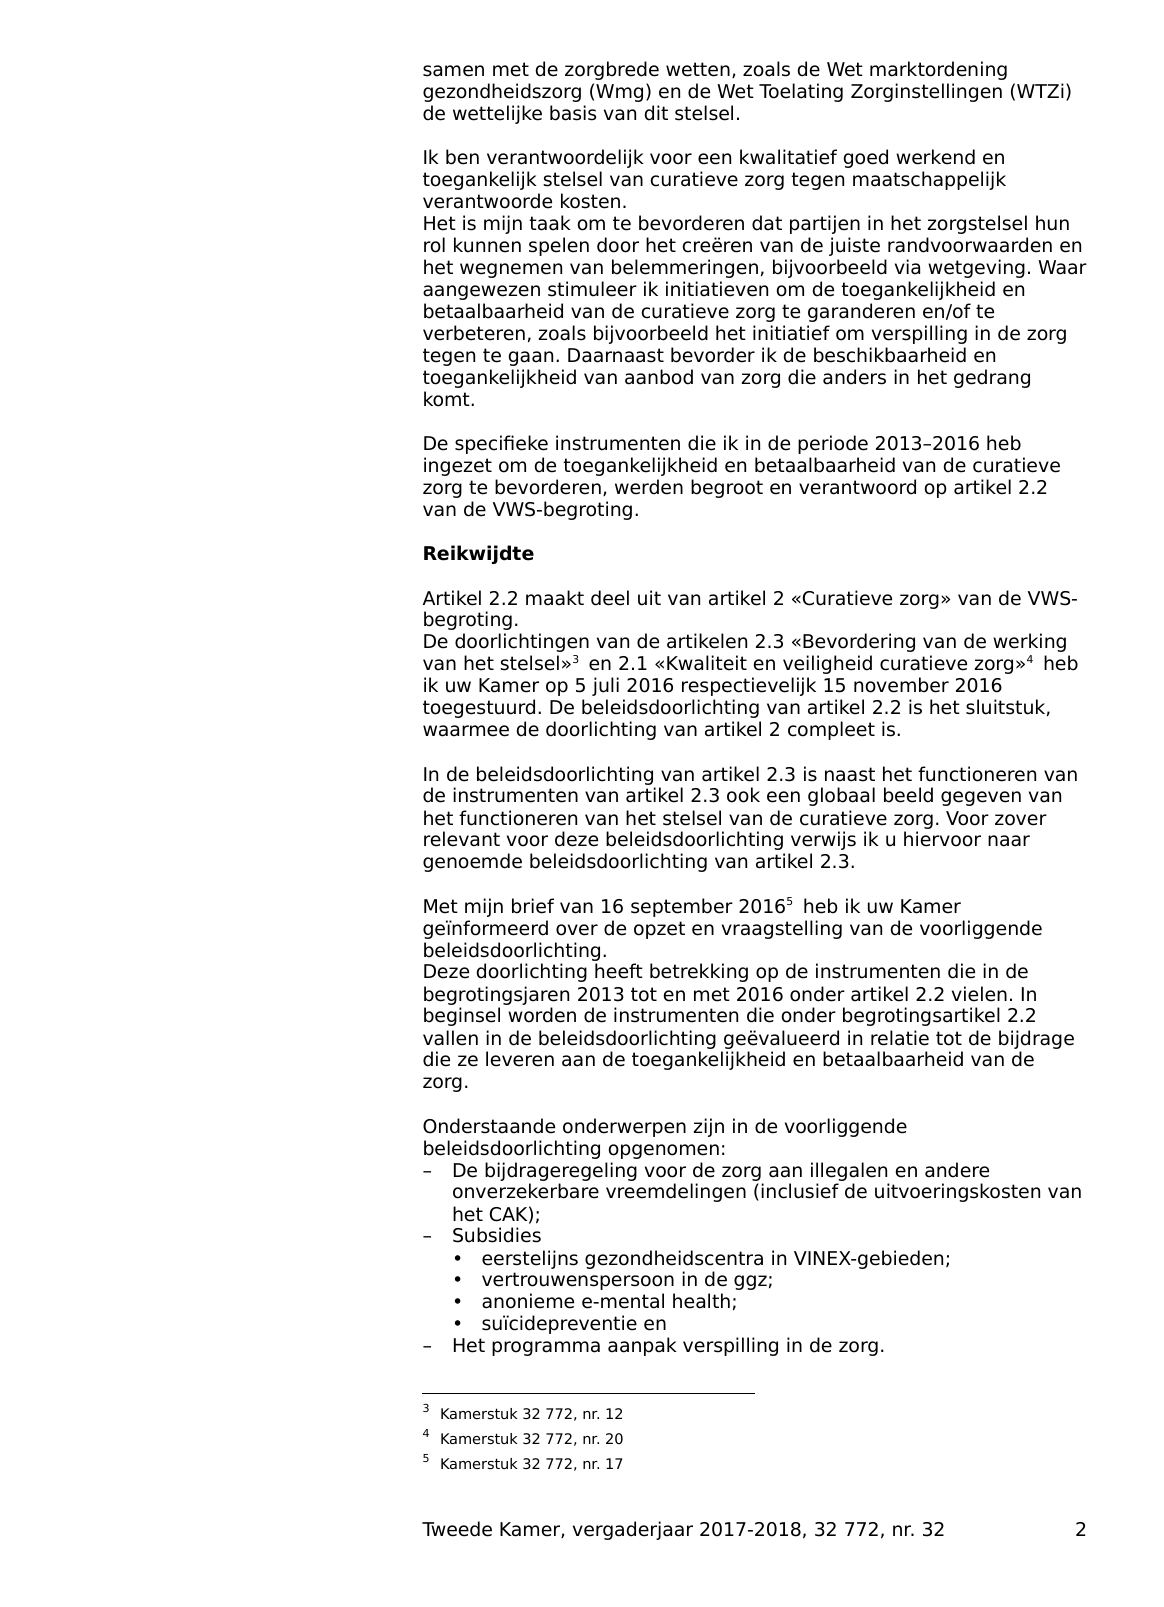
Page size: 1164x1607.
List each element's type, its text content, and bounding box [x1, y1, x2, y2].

text • anonieme e-mental health; [452, 1291, 1087, 1313]
subtitle Reikwijdte [422, 543, 1087, 565]
text samen met de zorgbrede wetten, zoals de Wet marktordening gezondheidszorg (Wmg) en de Wet Toelating Zorginstellingen (WTZi) de wettelijke basis van dit stelsel. [422, 59, 1087, 125]
text Het is mijn taak om te bevorderen dat partijen in het zorgstelsel hun rol kunnen spelen door het creëren van de juiste randvoorwaarden en het wegnemen van belemmeringen, bijvoorbeeld via wetgeving. Waar aangewezen stimuleer ik initiatieven om de toegankelijkheid en betaalbaarheid van de curatieve zorg te garanderen en/of te verbeteren, zoals bijvoorbeeld het initiatief om verspilling in de zorg tegen te gaan. Daarnaast bevorder ik de beschikbaarheid en toegankelijkheid van aanbod van zorg die anders in het gedrang komt. [422, 213, 1087, 411]
text • suïcidepreventie en [452, 1313, 1087, 1335]
text Artikel 2.2 maakt deel uit van artikel 2 «Curatieve zorg» van de VWS-begroting. [422, 587, 1087, 631]
text Kamerstuk 32 772, nr. 20 [422, 1427, 1087, 1449]
text • vertrouwenspersoon in de ggz; [452, 1269, 1087, 1291]
text Kamerstuk 32 772, nr. 12 [422, 1402, 1087, 1424]
text – Het programma aanpak verspilling in de zorg. [422, 1335, 1087, 1357]
text De doorlichtingen van de artikelen 2.3 «Bevordering van de werking van het stelsel» en 2.1 «Kwaliteit en veiligheid curatieve zorg» heb ik uw Kamer op 5 juli 2016 respectievelijk 15 november 2016 toegestuurd. De beleidsdoorlichting van artikel 2.2 is het sluitstuk, waarmee de doorlichting van artikel 2 compleet is. [422, 631, 1087, 741]
text Met mijn brief van 16 september 2016 heb ik uw Kamer geïnformeerd over de opzet en vraagstelling van de voorliggende beleidsdoorlichting. [422, 896, 1087, 961]
text Kamerstuk 32 772, nr. 17 [422, 1452, 1087, 1474]
text Ik ben verantwoordelijk voor een kwalitatief goed werkend en toegankelijk stelsel van curatieve zorg tegen maatschappelijk verantwoorde kosten. [422, 147, 1087, 213]
text • eerstelijns gezondheidscentra in VINEX-gebieden; [452, 1247, 1087, 1269]
text Onderstaande onderwerpen zijn in de voorliggende beleidsdoorlichting opgenomen: [422, 1116, 1087, 1159]
text Deze doorlichting heeft betrekking op de instrumenten die in de begrotingsjaren 2013 tot en met 2016 onder artikel 2.2 vielen. In beginsel worden de instrumenten die onder begrotingsartikel 2.2 vallen in de beleidsdoorlichting geëvalueerd in relatie tot de bijdrage die ze leveren aan de toegankelijkheid en betaalbaarheid van de zorg. [422, 961, 1087, 1093]
text – De bijdrageregeling voor de zorg aan illegalen en andere onverzekerbare vreemdelingen (inclusief de uitvoeringskosten van het CAK); [422, 1159, 1087, 1225]
text De specifieke instrumenten die ik in de periode 2013–2016 heb ingezet om de toegankelijkheid en betaalbaarheid van de curatieve zorg te bevorderen, werden begroot en verantwoord op artikel 2.2 van de VWS-begroting. [422, 433, 1087, 521]
text – Subsidies [422, 1225, 1087, 1247]
text In de beleidsdoorlichting van artikel 2.3 is naast het functioneren van de instrumenten van artikel 2.3 ook een globaal beeld gegeven van het functioneren van het stelsel van de curatieve zorg. Voor zover relevant voor deze beleidsdoorlichting verwijs ik u hiervoor naar genoemde beleidsdoorlichting van artikel 2.3. [422, 763, 1087, 873]
